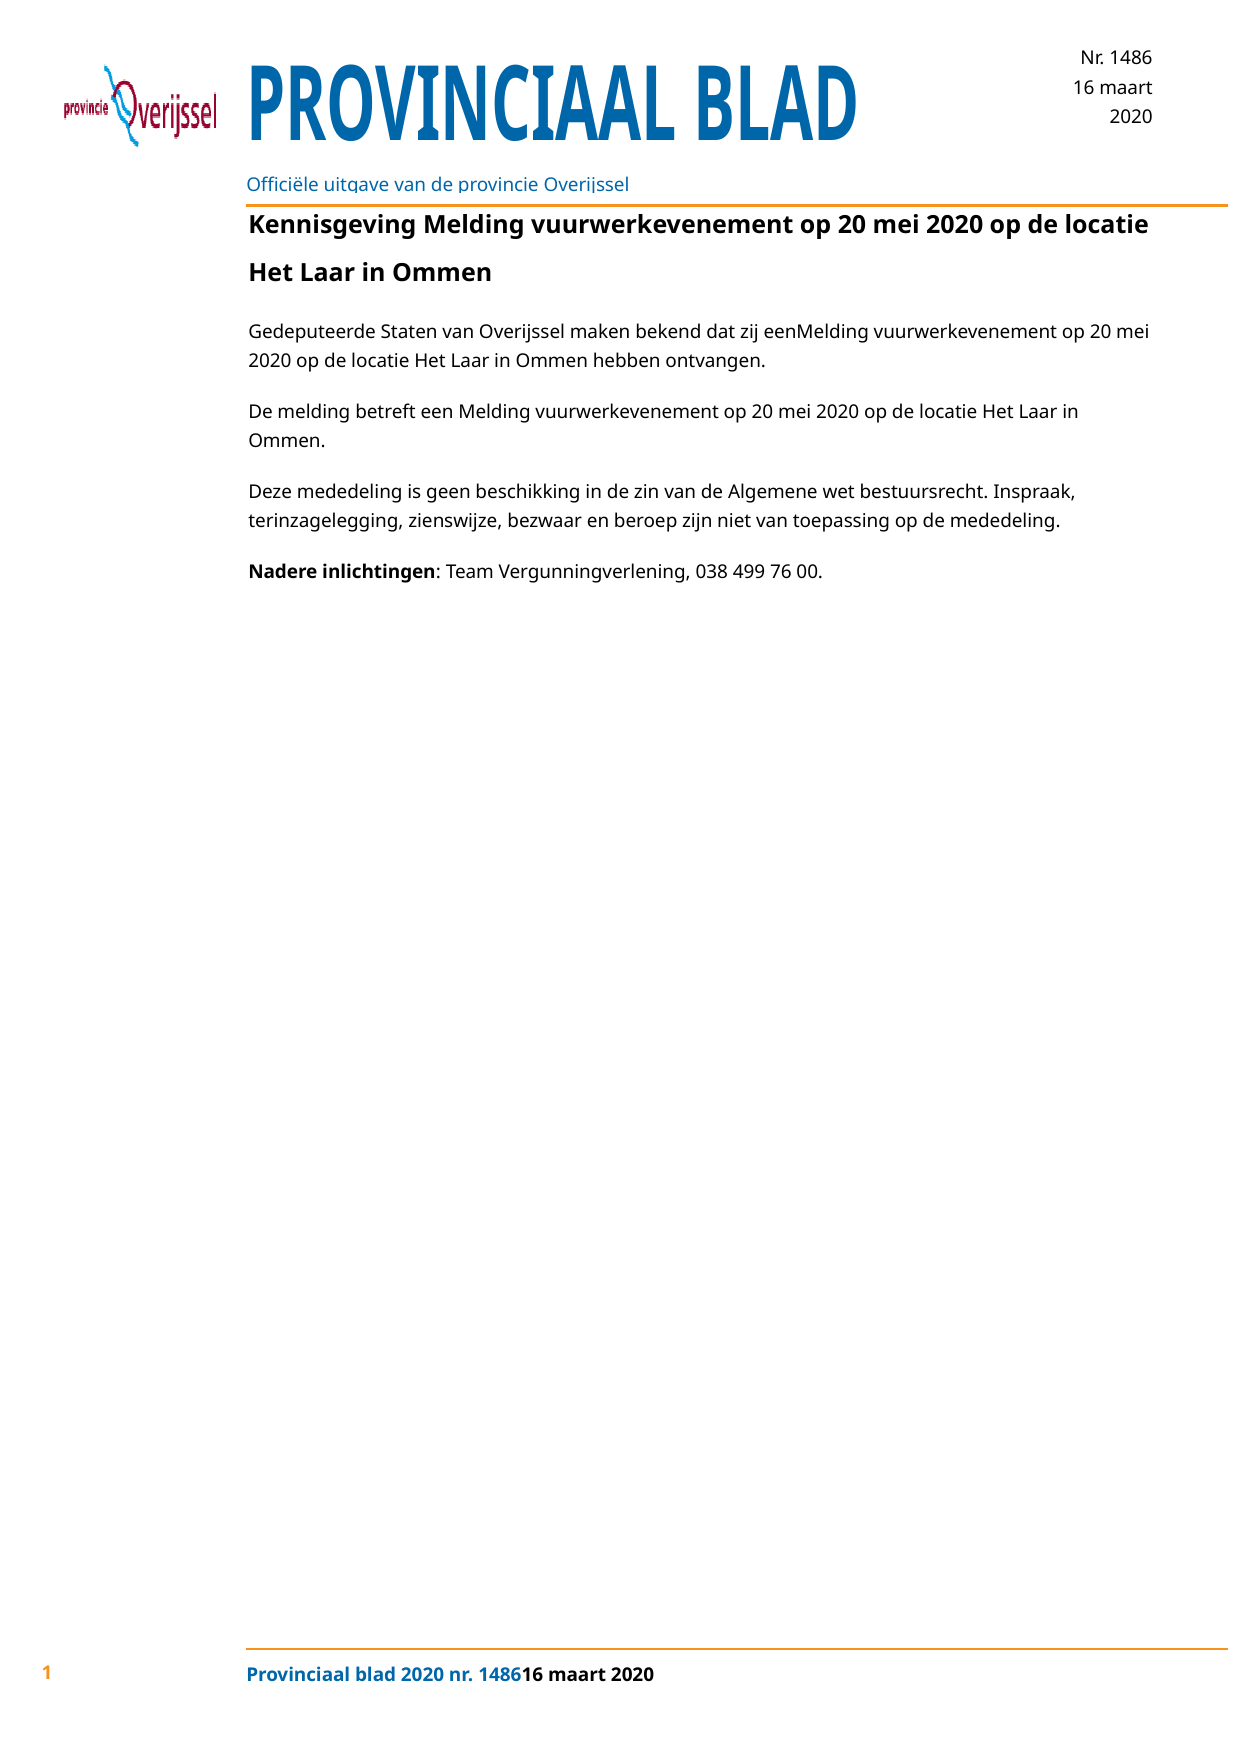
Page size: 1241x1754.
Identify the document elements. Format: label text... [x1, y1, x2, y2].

picture [41, 47, 231, 172]
text De melding betreft een Melding vuurwerkevenement op 20 mei 2020 op de locatie Het Laar in Ommen. [248, 398, 1152, 453]
text Gedeputeerde Staten van Overijssel maken bekend dat zij eenMelding vuurwerkevenement op 20 mei 2020 op de locatie Het Laar in Ommen hebben ontvangen. [248, 318, 1152, 373]
text Deze mededeling is geen beschikking in de zin van de Algemene wet bestuursrecht. Inspraak, terinzagelegging, zienswijze, bezwaar en beroep zijn niet van toepassing op de mededeling. [248, 478, 1152, 533]
text Nadere inlichtingen: Team Vergunningverlening, 038 499 76 00. [248, 558, 1152, 584]
text Kennisgeving Melding vuurwerkevenement op 20 mei 2020 op de locatie Het Laar in Ommen [248, 207, 1152, 288]
